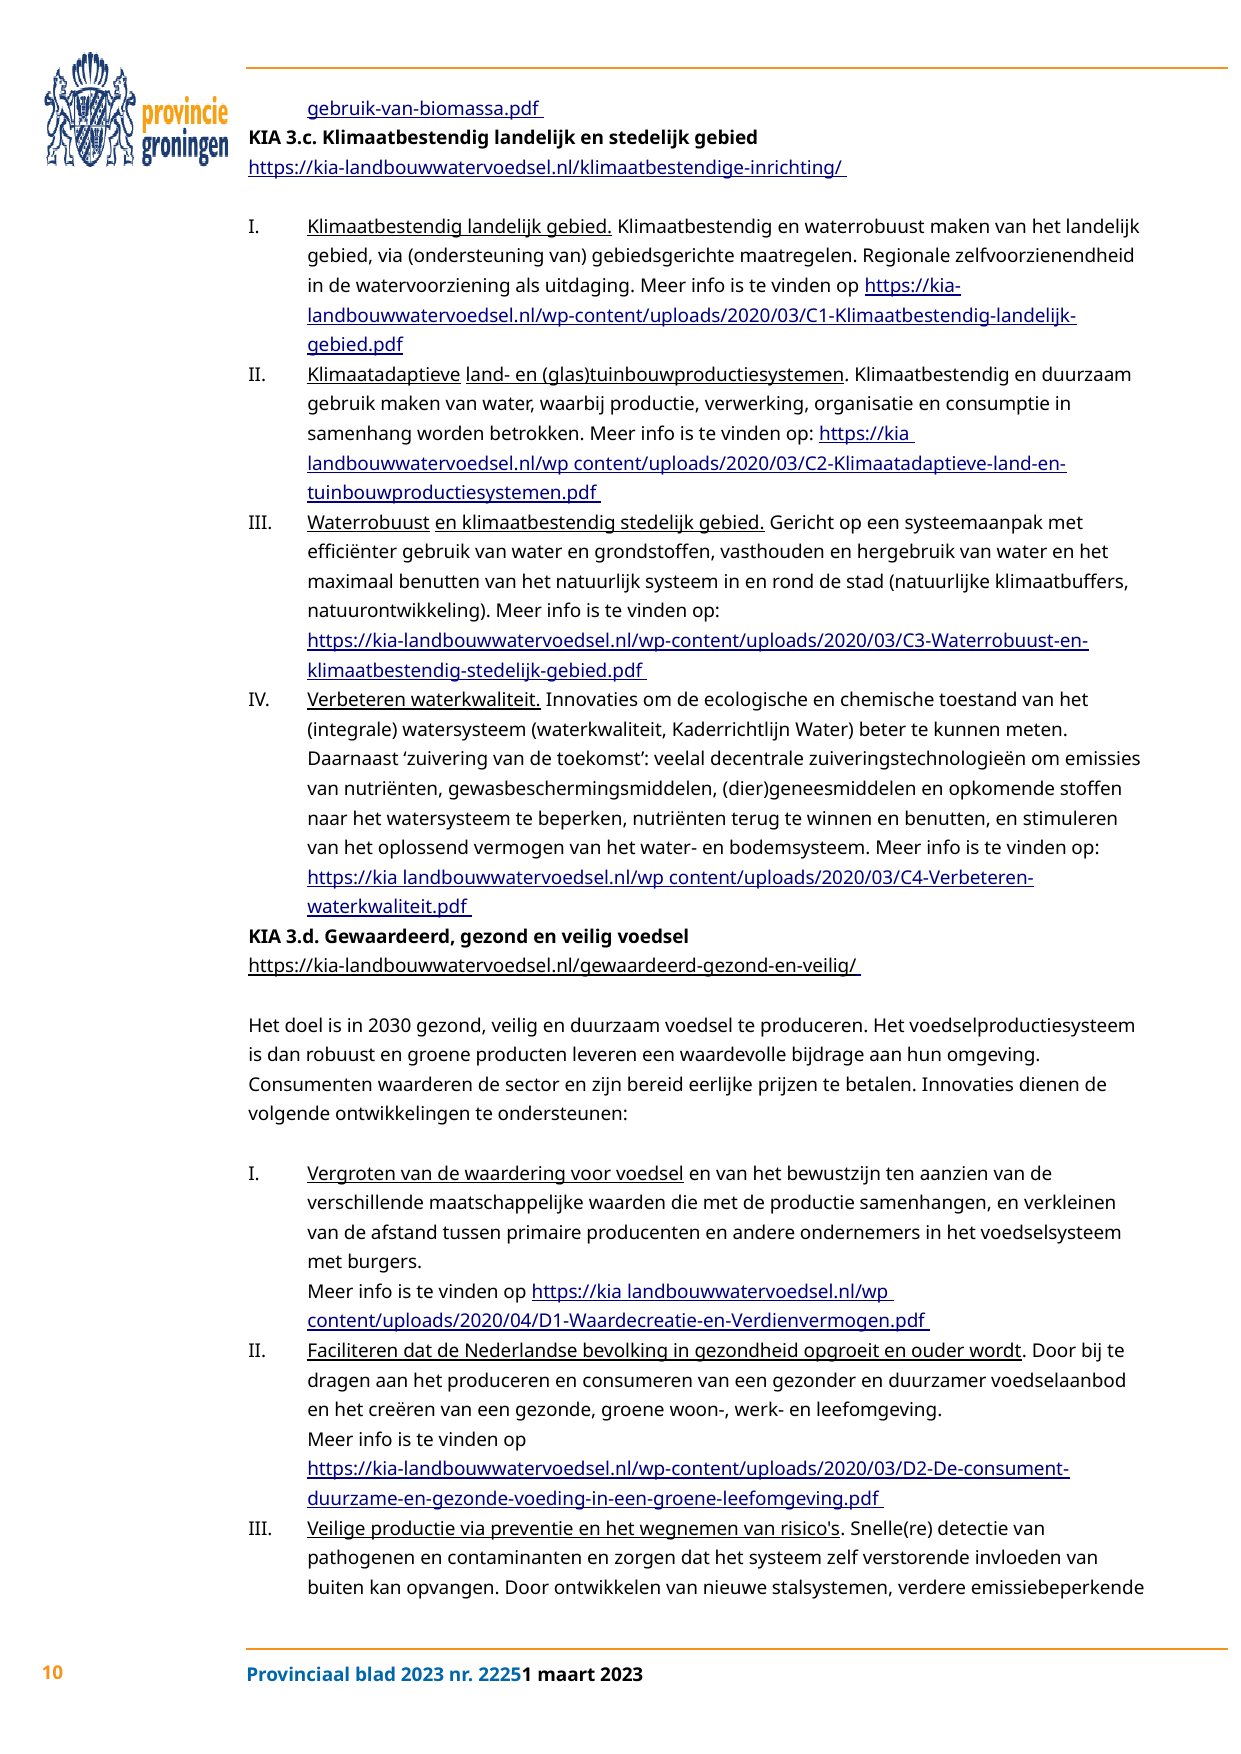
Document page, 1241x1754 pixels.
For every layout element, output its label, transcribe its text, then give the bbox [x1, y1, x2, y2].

picture [41, 47, 231, 172]
list Meer info is te vinden op [248, 1426, 1152, 1452]
list https://kia-landbouwwatervoedsel.nl/wp-content/uploads/2020/03/D2-De-consument-duurzame-en-gezonde-voeding-in-een-groene-leefomgeving.pdf [248, 1456, 1152, 1511]
text KIA 3.d. Gewaardeerd, gezond en veilig voedsel [248, 923, 1152, 949]
list Waterrobuust en klimaatbestendig stedelijk gebied. Gericht op een systeemaanpak met efficiënter gebruik van water en grondstoffen, vasthouden en hergebruik van water en het maximaal benutten van het natuurlijk systeem in en rond de stad (natuurlijke klimaatbuffers, natuurontwikkeling). Meer info is te vinden op: [248, 509, 1152, 623]
text Het doel is in 2030 gezond, veilig en duurzaam voedsel te produceren. Het voedselproductiesysteem is dan robuust en groene producten leveren een waardevolle bijdrage aan hun omgeving. Consumenten waarderen de sector en zijn bereid eerlijke prijzen te betalen. Innovaties dienen de volgende ontwikkelingen te ondersteunen: [248, 1012, 1152, 1126]
list Faciliteren dat de Nederlandse bevolking in gezondheid opgroeit en ouder wordt. Door bij te dragen aan het produceren en consumeren van een gezonder en duurzamer voedselaanbod en het creëren van een gezonde, groene woon-, werk- en leefomgeving. [248, 1337, 1152, 1422]
text https://kia-landbouwwatervoedsel.nl/gewaardeerd-gezond-en-veilig/ [248, 953, 1152, 978]
list Klimaatbestendig landelijk gebied. Klimaatbestendig en waterrobuust maken van het landelijk gebied, via (ondersteuning van) gebiedsgerichte maatregelen. Regionale zelfvoorzienendheid in de watervoorziening als uitdaging. Meer info is te vinden op https://kia-landbouwwatervoedsel.nl/wp-content/uploads/2020/03/C1-Klimaatbestendig-landelijk-gebied.pdf [248, 213, 1152, 357]
list gebruik-van-biomassa.pdf [248, 95, 1152, 121]
list https://kia landbouwwatervoedsel.nl/wp content/uploads/2020/03/C4-Verbeteren-waterkwaliteit.pdf [248, 864, 1152, 919]
list https://kia-landbouwwatervoedsel.nl/wp-content/uploads/2020/03/C3-Waterrobuust-en-klimaatbestendig-stedelijk-gebied.pdf [248, 627, 1152, 683]
list Meer info is te vinden op https://kia landbouwwatervoedsel.nl/wp content/uploads/2020/04/D1-Waardecreatie-en-Verdienvermogen.pdf [248, 1278, 1152, 1333]
list Veilige productie via preventie en het wegnemen van risico's. Snelle(re) detectie van pathogenen en contaminanten en zorgen dat het systeem zelf verstorende invloeden van buiten kan opvangen. Door ontwikkelen van nieuwe stalsystemen, verdere emissiebeperkende [248, 1515, 1152, 1600]
text https://kia-landbouwwatervoedsel.nl/klimaatbestendige-inrichting/ [248, 154, 1152, 180]
list Klimaatadaptieve land- en (glas)tuinbouwproductiesystemen. Klimaatbestendig en duurzaam gebruik maken van water, waarbij productie, verwerking, organisatie en consumptie in samenhang worden betrokken. Meer info is te vinden op: https://kia landbouwwatervoedsel.nl/wp content/uploads/2020/03/C2-Klimaatadaptieve-land-en-tuinbouwproductiesystemen.pdf [248, 361, 1152, 505]
text KIA 3.c. Klimaatbestendig landelijk en stedelijk gebied [248, 124, 1152, 150]
list Verbeteren waterkwaliteit. Innovaties om de ecologische en chemische toestand van het (integrale) watersysteem (waterkwaliteit, Kaderrichtlijn Water) beter te kunnen meten. Daarnaast ‘zuivering van de toekomst’: veelal decentrale zuiveringstechnologieën om emissies van nutriënten, gewasbeschermingsmiddelen, (dier)geneesmiddelen en opkomende stoffen naar het watersysteem te beperken, nutriënten terug te winnen en benutten, en stimuleren van het oplossend vermogen van het water- en bodemsysteem. Meer info is te vinden op: [248, 686, 1152, 860]
list Vergroten van de waardering voor voedsel en van het bewustzijn ten aanzien van de verschillende maatschappelijke waarden die met de productie samenhangen, en verkleinen van de afstand tussen primaire producenten en andere ondernemers in het voedselsysteem met burgers. [248, 1160, 1152, 1274]
